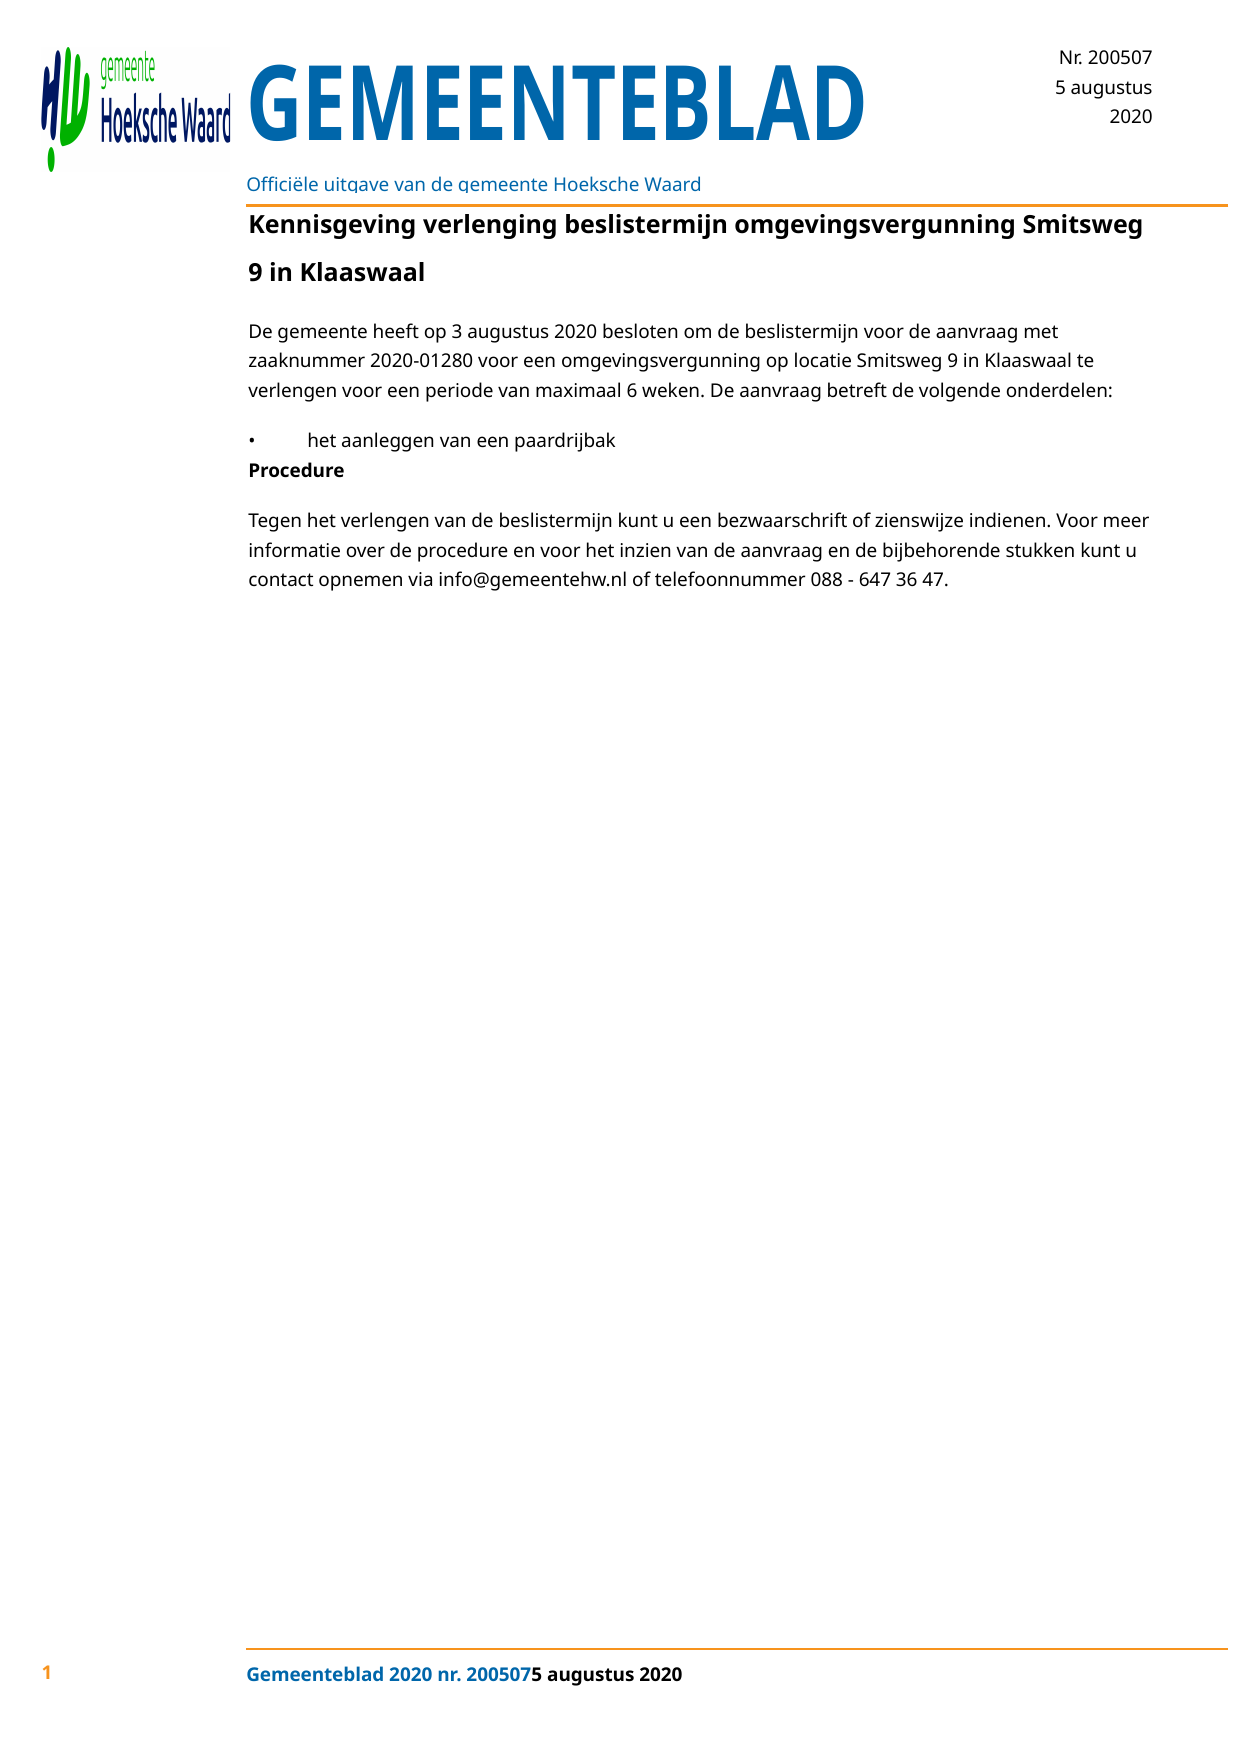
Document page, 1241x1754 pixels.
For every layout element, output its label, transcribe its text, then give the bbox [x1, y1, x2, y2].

text De gemeente heeft op 3 augustus 2020 besloten om de beslistermijn voor de aanvraag met zaaknummer 2020-01280 voor een omgevingsvergunning op locatie Smitsweg 9 in Klaaswaal te verlengen voor een periode van maximaal 6 weken. De aanvraag betreft de volgende onderdelen: [248, 318, 1152, 403]
text Procedure [248, 457, 1152, 483]
list het aanleggen van een paardrijbak [248, 427, 1152, 453]
text Kennisgeving verlenging beslistermijn omgevingsvergunning Smitsweg 9 in Klaaswaal [248, 207, 1152, 288]
text Tegen het verlengen van de beslistermijn kunt u een bezwaarschrift of zienswijze indienen. Voor meer informatie over de procedure en voor het inzien van de aanvraag en de bijbehorende stukken kunt u contact opnemen via info@gemeentehw.nl of telefoonnummer 088 - 647 36 47. [248, 507, 1152, 592]
picture [41, 47, 231, 172]
